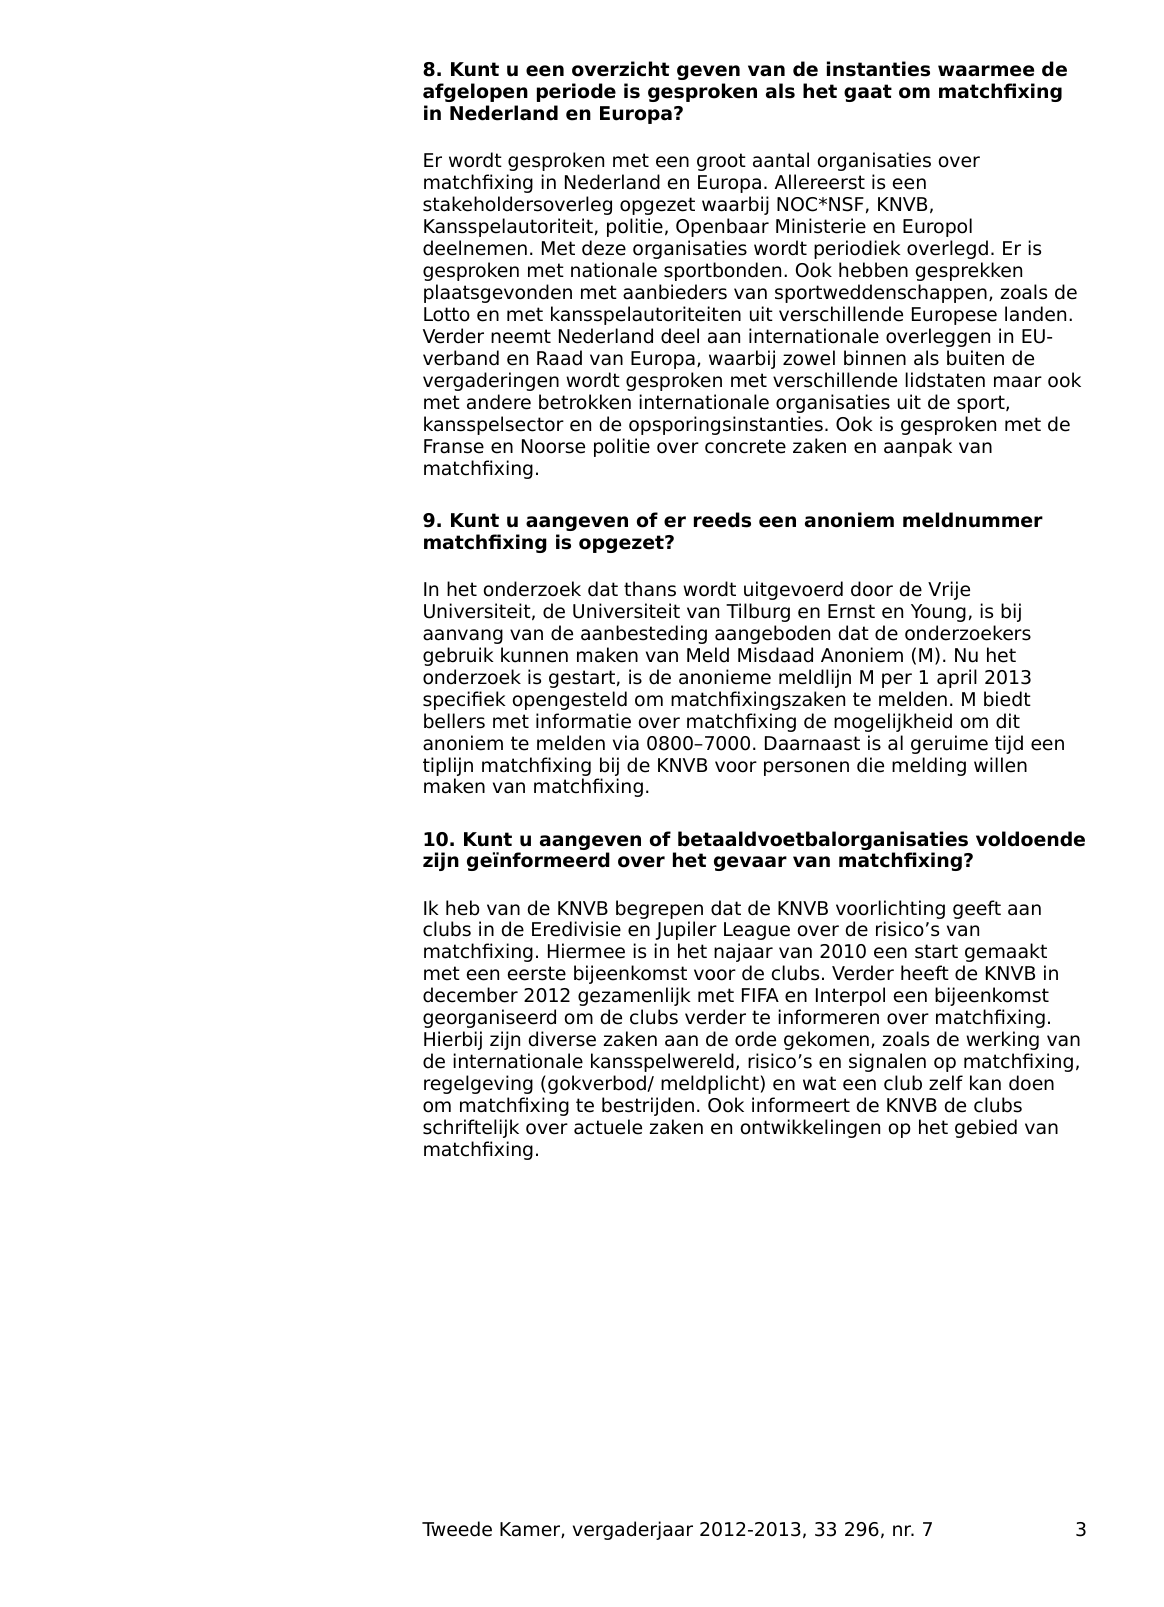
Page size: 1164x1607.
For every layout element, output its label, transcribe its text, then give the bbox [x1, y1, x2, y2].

subtitle 9. Kunt u aangeven of er reeds een anoniem meldnummer matchfixing is opgezet? [422, 510, 1087, 554]
subtitle 8. Kunt u een overzicht geven van de instanties waarmee de afgelopen periode is gesproken als het gaat om matchfixing in Nederland en Europa? [422, 59, 1087, 125]
text Er wordt gesproken met een groot aantal organisaties over matchfixing in Nederland en Europa. Allereerst is een stakeholdersoverleg opgezet waarbij NOC*NSF, KNVB, Kansspelautoriteit, politie, Openbaar Ministerie en Europol deelnemen. Met deze organisaties wordt periodiek overlegd. Er is gesproken met nationale sportbonden. Ook hebben gesprekken plaatsgevonden met aanbieders van sportweddenschappen, zoals de Lotto en met kansspelautoriteiten uit verschillende Europese landen. Verder neemt Nederland deel aan internationale overleggen in EU-verband en Raad van Europa, waarbij zowel binnen als buiten de vergaderingen wordt gesproken met verschillende lidstaten maar ook met andere betrokken internationale organisaties uit de sport, kansspelsector en de opsporingsinstanties. Ook is gesproken met de Franse en Noorse politie over concrete zaken en aanpak van matchfixing. [422, 150, 1087, 480]
text In het onderzoek dat thans wordt uitgevoerd door de Vrije Universiteit, de Universiteit van Tilburg en Ernst en Young, is bij aanvang van de aanbesteding aangeboden dat de onderzoekers gebruik kunnen maken van Meld Misdaad Anoniem (M). Nu het onderzoek is gestart, is de anonieme meldlijn M per 1 april 2013 specifiek opengesteld om matchfixingszaken te melden. M biedt bellers met informatie over matchfixing de mogelijkheid om dit anoniem te melden via 0800–7000. Daarnaast is al geruime tijd een tiplijn matchfixing bij de KNVB voor personen die melding willen maken van matchfixing. [422, 579, 1087, 798]
subtitle 10. Kunt u aangeven of betaaldvoetbalorganisaties voldoende zijn geïnformeerd over het gevaar van matchfixing? [422, 828, 1087, 872]
text Ik heb van de KNVB begrepen dat de KNVB voorlichting geeft aan clubs in de Eredivisie en Jupiler League over de risico’s van matchfixing. Hiermee is in het najaar van 2010 een start gemaakt met een eerste bijeenkomst voor de clubs. Verder heeft de KNVB in december 2012 gezamenlijk met FIFA en Interpol een bijeenkomst georganiseerd om de clubs verder te informeren over matchfixing. Hierbij zijn diverse zaken aan de orde gekomen, zoals de werking van de internationale kansspelwereld, risico’s en signalen op matchfixing, regelgeving (gokverbod/ meldplicht) en wat een club zelf kan doen om matchfixing te bestrijden. Ook informeert de KNVB de clubs schriftelijk over actuele zaken en ontwikkelingen op het gebied van matchfixing. [422, 897, 1087, 1161]
